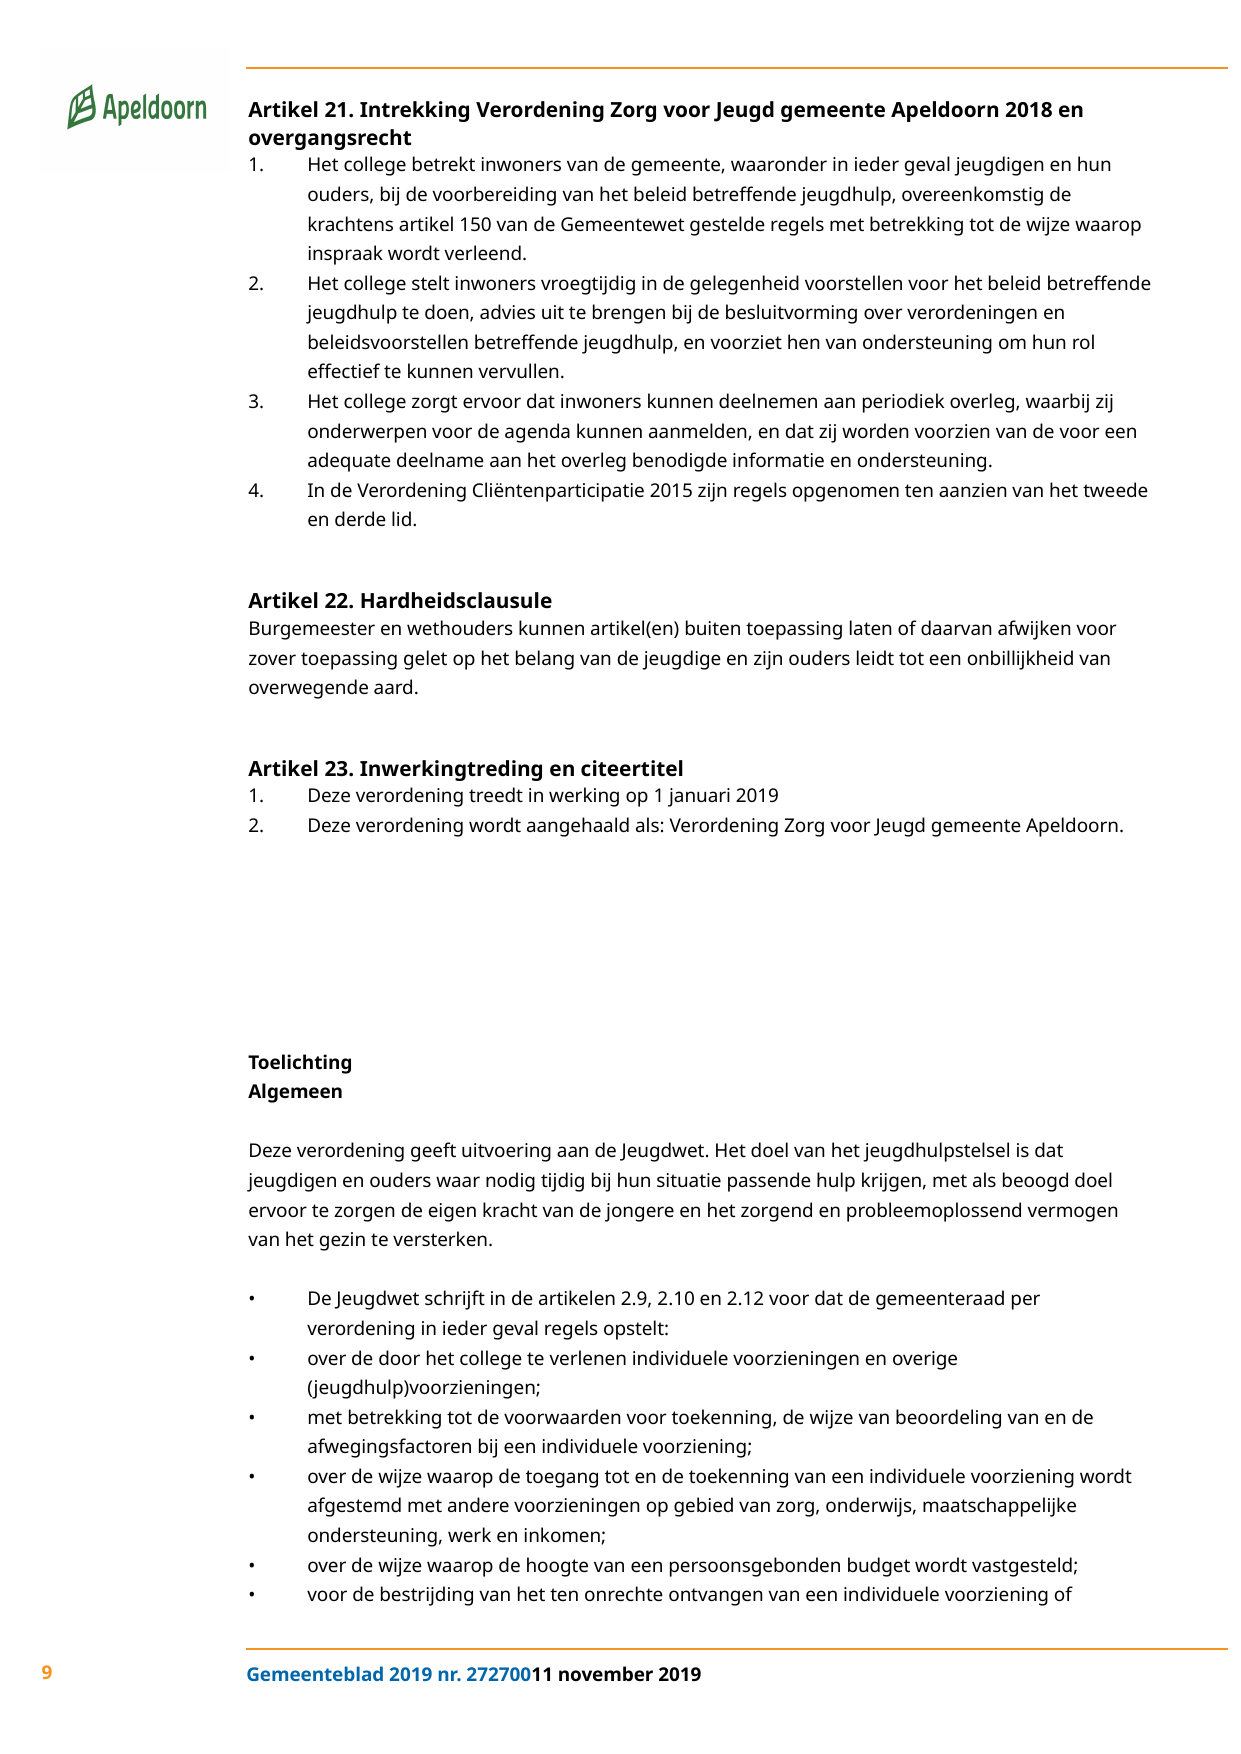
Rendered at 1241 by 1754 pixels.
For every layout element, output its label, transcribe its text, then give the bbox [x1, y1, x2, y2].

list Het college stelt inwoners vroegtijdig in de gelegenheid voorstellen voor het beleid betreffende jeugdhulp te doen, advies uit te brengen bij de besluitvorming over verordeningen en beleidsvoorstellen betreffende jeugdhulp, en voorziet hen van ondersteuning om hun rol effectief te kunnen vervullen. [248, 270, 1152, 384]
text Artikel 21. Intrekking Verordening Zorg voor Jeugd gemeente Apeldoorn 2018 en overgangsrecht [248, 95, 1152, 152]
list over de door het college te verlenen individuele voorzieningen en overige (jeugdhulp)voorzieningen; [248, 1345, 1152, 1400]
list De Jeugdwet schrijft in de artikelen 2.9, 2.10 en 2.12 voor dat de gemeenteraad per verordening in ieder geval regels opstelt: [248, 1286, 1152, 1341]
text Algemeen [248, 1078, 1152, 1104]
text Toelichting [248, 1049, 1152, 1075]
list over de wijze waarop de toegang tot en de toekenning van een individuele voorziening wordt afgestemd met andere voorzieningen op gebied van zorg, onderwijs, maatschappelijke ondersteuning, werk en inkomen; [248, 1463, 1152, 1548]
list Het college zorgt ervoor dat inwoners kunnen deelnemen aan periodiek overleg, waarbij zij onderwerpen voor de agenda kunnen aanmelden, en dat zij worden voorzien van de voor een adequate deelname aan het overleg benodigde informatie en ondersteuning. [248, 388, 1152, 473]
text Artikel 22. Hardheidsclausule [248, 587, 1152, 615]
list Deze verordening treedt in werking op 1 januari 2019 [248, 783, 1152, 808]
text Artikel 23. Inwerkingtreding en citeertitel [248, 754, 1152, 783]
text Deze verordening geeft uitvoering aan de Jeugdwet. Het doel van het jeugdhulpstelsel is dat jeugdigen en ouders waar nodig tijdig bij hun situatie passende hulp krijgen, met als beoogd doel ervoor te zorgen de eigen kracht van de jongere en het zorgend en probleemoplossend vermogen van het gezin te versterken. [248, 1138, 1152, 1252]
list met betrekking tot de voorwaarden voor toekenning, de wijze van beoordeling van en de afwegingsfactoren bij een individuele voorziening; [248, 1404, 1152, 1459]
picture [41, 47, 231, 172]
list Het college betrekt inwoners van de gemeente, waaronder in ieder geval jeugdigen en hun ouders, bij de voorbereiding van het beleid betreffende jeugdhulp, overeenkomstig de krachtens artikel 150 van de Gemeentewet gestelde regels met betrekking tot de wijze waarop inspraak wordt verleend. [248, 152, 1152, 266]
text Burgemeester en wethouders kunnen artikel(en) buiten toepassing laten of daarvan afwijken voor zover toepassing gelet op het belang van de jeugdige en zijn ouders leidt tot een onbillijkheid van overwegende aard. [248, 615, 1152, 700]
list over de wijze waarop de hoogte van een persoonsgebonden budget wordt vastgesteld; [248, 1552, 1152, 1578]
list Deze verordening wordt aangehaald als: Verordening Zorg voor Jeugd gemeente Apeldoorn. [248, 812, 1152, 838]
list In de Verordening Cliëntenparticipatie 2015 zijn regels opgenomen ten aanzien van het tweede en derde lid. [248, 477, 1152, 532]
list voor de bestrijding van het ten onrechte ontvangen van een individuele voorziening of [248, 1581, 1152, 1607]
